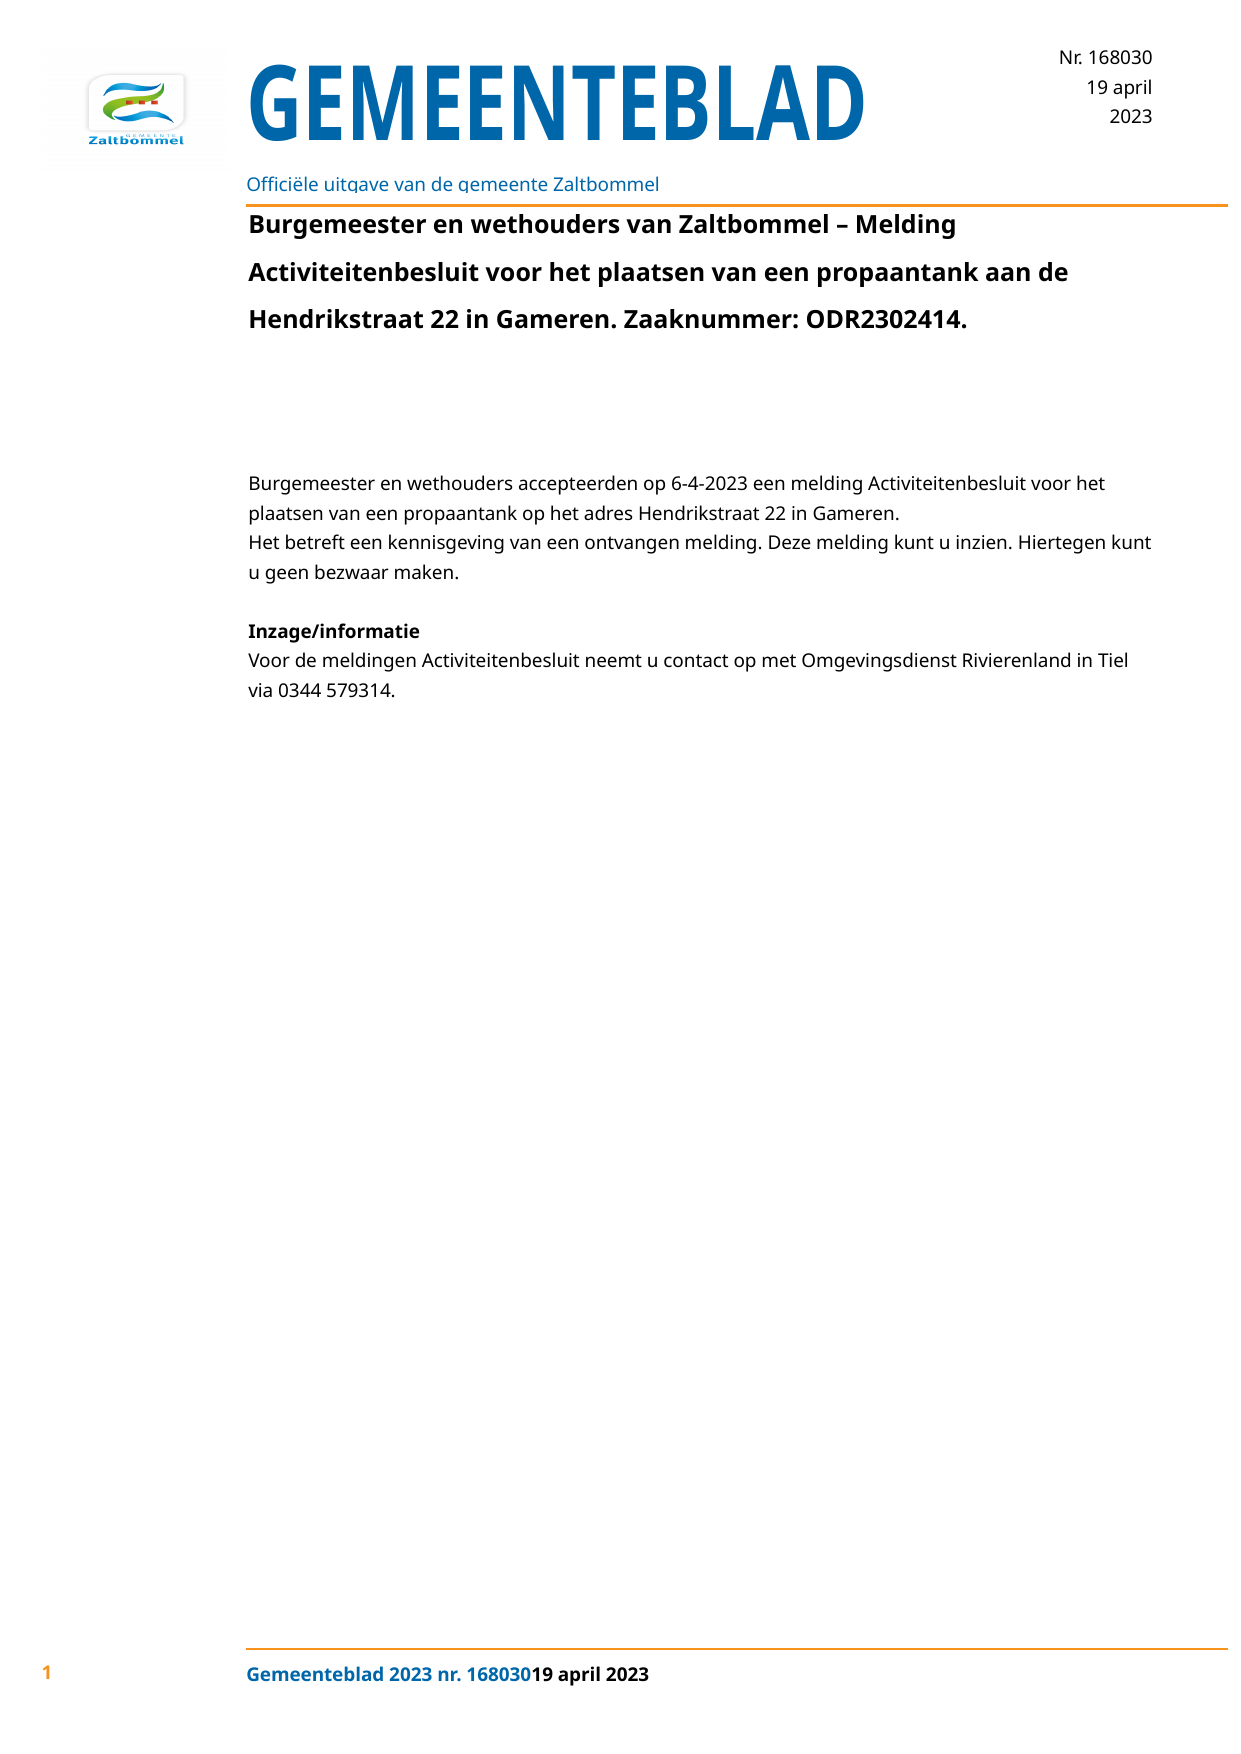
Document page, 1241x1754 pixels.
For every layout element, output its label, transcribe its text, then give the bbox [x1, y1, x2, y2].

text Burgemeester en wethouders accepteerden op 6-4-2023 een melding Activiteitenbesluit voor het plaatsen van een propaantank op het adres Hendrikstraat 22 in Gameren. [248, 470, 1152, 525]
text Het betreft een kennisgeving van een ontvangen melding. Deze melding kunt u inzien. Hiertegen kunt u geen bezwaar maken. [248, 529, 1152, 584]
text Voor de meldingen Activiteitenbesluit neemt u contact op met Omgevingsdienst Rivierenland in Tiel via 0344 579314. [248, 648, 1152, 703]
picture [41, 47, 231, 172]
text Burgemeester en wethouders van Zaltbommel – Melding Activiteitenbesluit voor het plaatsen van een propaantank aan de Hendrikstraat 22 in Gameren. Zaaknummer: ODR2302414. [248, 207, 1152, 336]
text Inzage/informatie [248, 618, 1152, 644]
